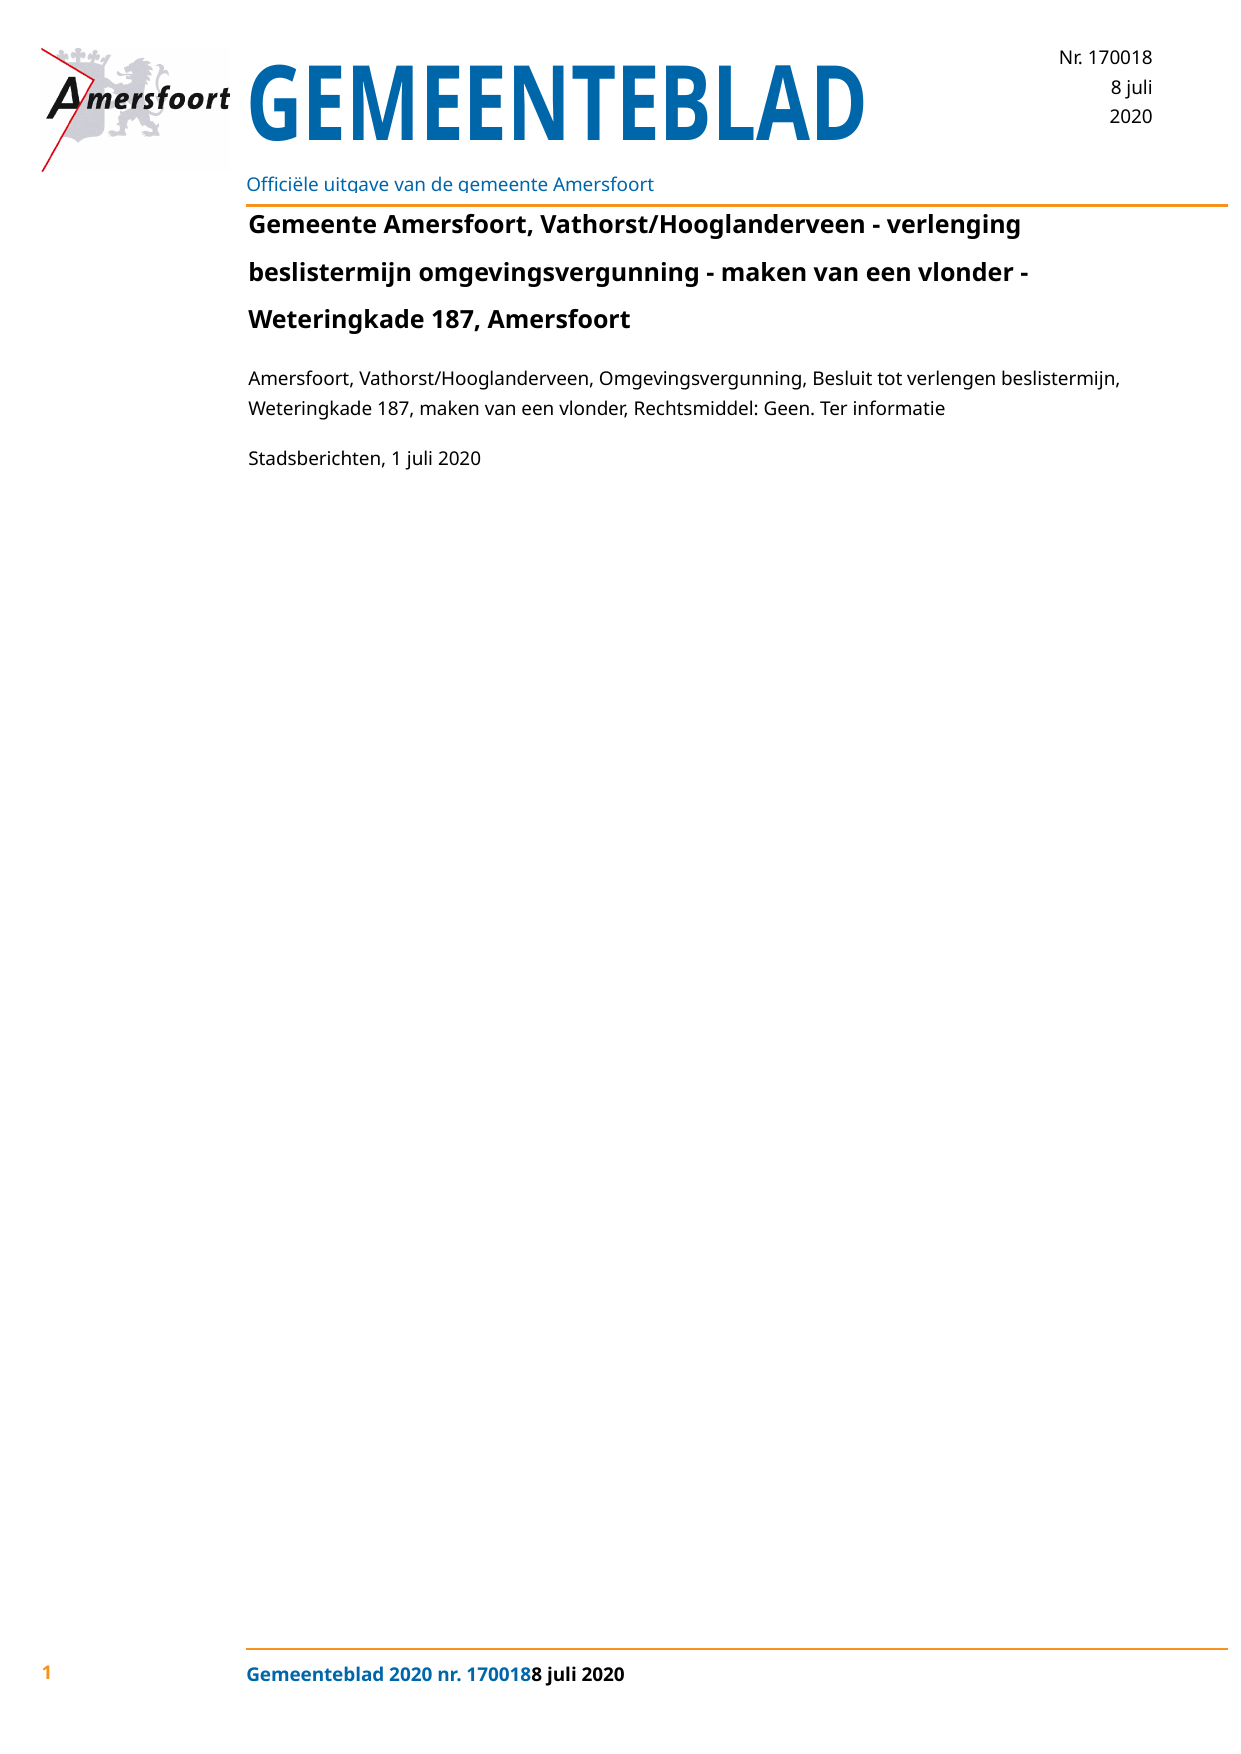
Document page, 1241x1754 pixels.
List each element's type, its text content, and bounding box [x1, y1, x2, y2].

text Gemeente Amersfoort, Vathorst/Hooglanderveen - verlenging beslistermijn omgevingsvergunning - maken van een vlonder - Weteringkade 187, Amersfoort [248, 207, 1152, 336]
text Stadsberichten, 1 juli 2020 [248, 446, 1152, 471]
picture [41, 47, 231, 172]
text Amersfoort, Vathorst/Hooglanderveen, Omgevingsvergunning, Besluit tot verlengen beslistermijn, Weteringkade 187, maken van een vlonder, Rechtsmiddel: Geen. Ter informatie [248, 366, 1152, 421]
